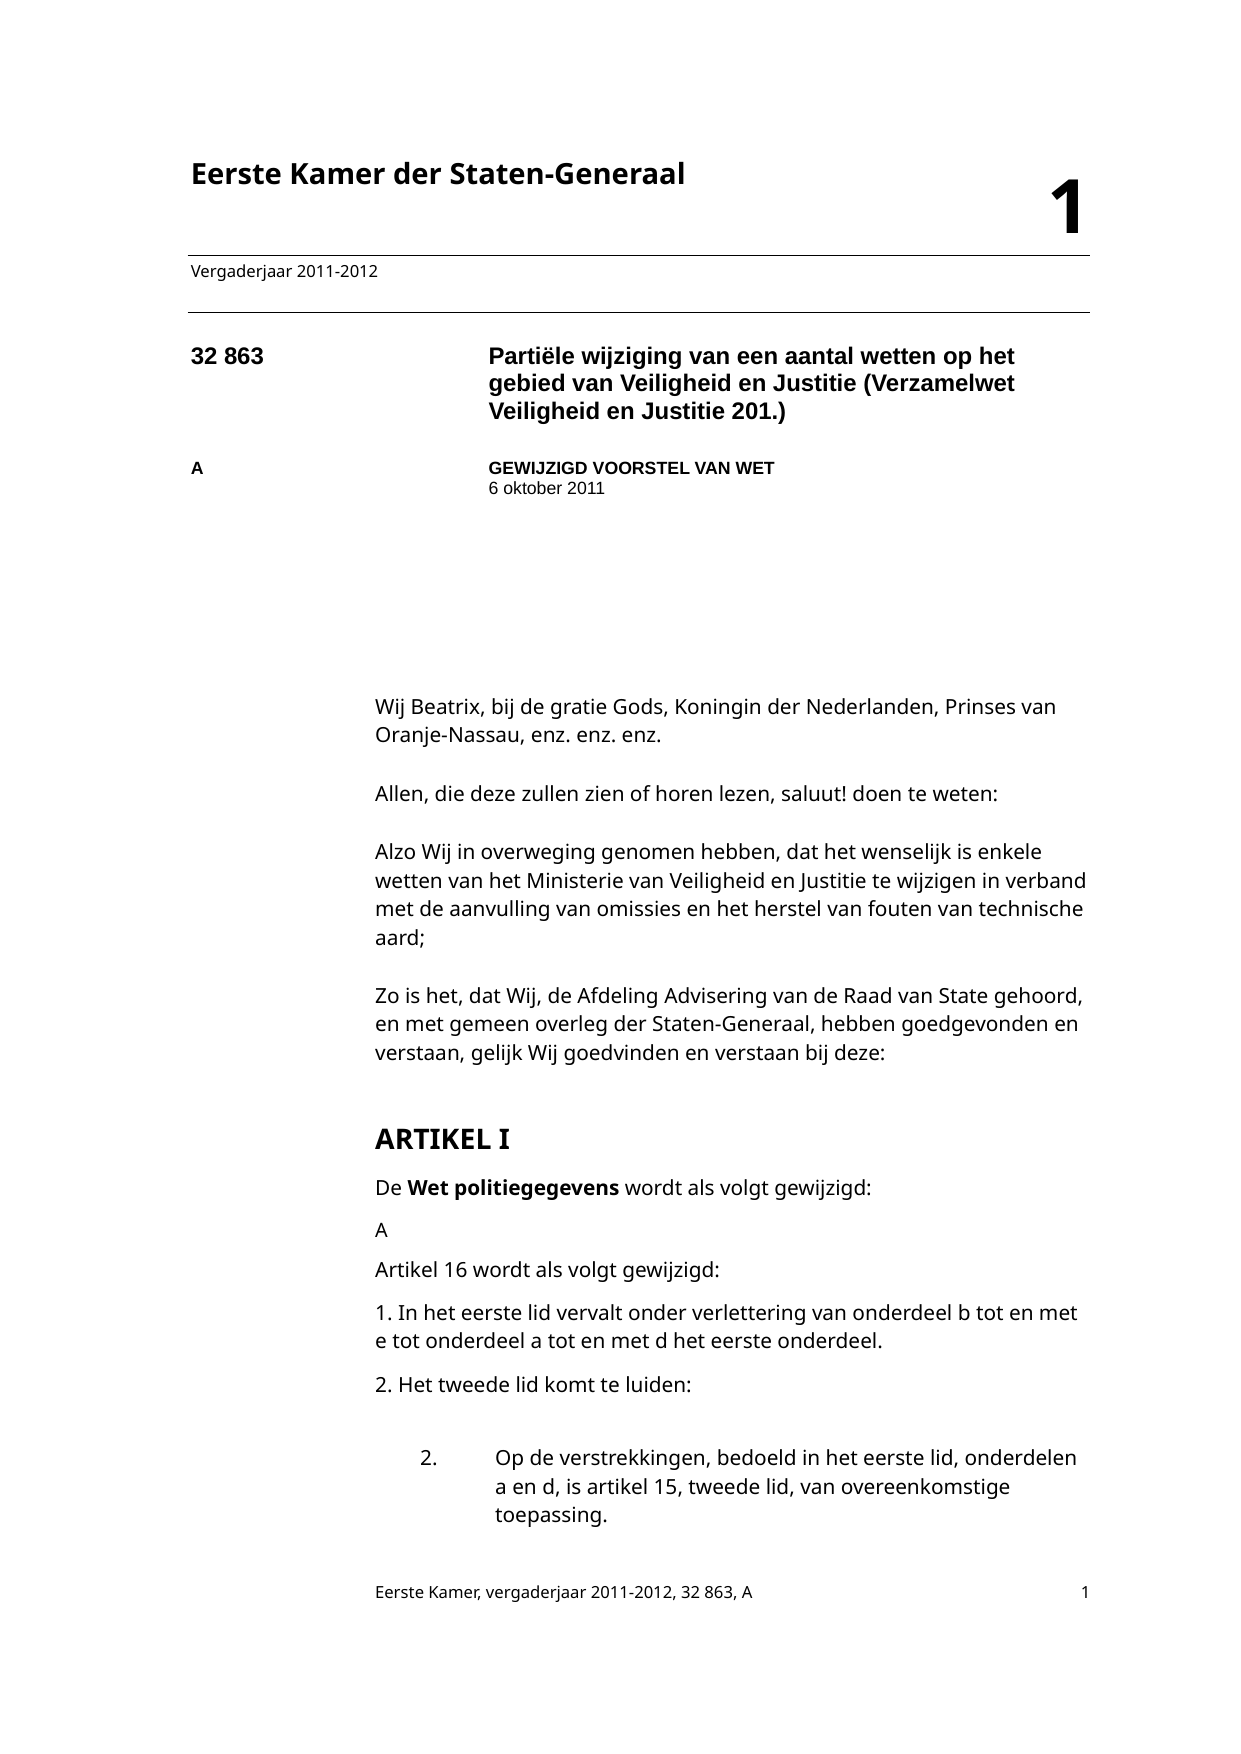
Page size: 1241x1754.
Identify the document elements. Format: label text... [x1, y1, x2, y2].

table_cell Vergaderjaar 2011-2012 [188, 256, 485, 312]
text 1. In het eerste lid vervalt onder verlettering van onderdeel b tot en met e tot onderdeel a tot en met d het eerste onderdeel. [375, 1298, 1090, 1355]
text Zo is het, dat Wij, de Afdeling Advisering van de Raad van State gehoord, en met gemeen overleg der Staten-Generaal, hebben goedgevonden en verstaan, gelijk Wij goedvinden en verstaan bij deze: [375, 981, 1090, 1066]
table_header 1 [910, 150, 1090, 255]
table_cell Partiële wijziging van een aantal wetten op het gebied van Veiligheid en Justitie (Verzamelwet Veiligheid en Justitie 201.) [485, 339, 1090, 454]
text Artikel 16 wordt als volgt gewijzigd: [375, 1255, 1090, 1283]
text De Wet politiegegevens wordt als volgt gewijzigd: [375, 1173, 1090, 1201]
table_cell [485, 313, 1090, 339]
text 2. Het tweede lid komt te luiden: [375, 1370, 1090, 1398]
table_cell [188, 313, 485, 339]
text Wij Beatrix, bij de gratie Gods, Koningin der Nederlanden, Prinses van Oranje-Nassau, enz. enz. enz. [375, 692, 1090, 749]
list Op de verstrekkingen, bedoeld in het eerste lid, onderdelen a en d, is artikel 15, tweede lid, van overeenkomstige toepassing. [420, 1443, 1090, 1529]
table_cell A [188, 455, 485, 573]
table_cell [485, 256, 1090, 312]
table_cell GEWIJZIGD VOORSTEL VAN WET 6 oktober 2011 [485, 455, 1090, 573]
subtitle ARTIKEL I [375, 1119, 1090, 1158]
table_header Eerste Kamer der Staten-Generaal [188, 150, 909, 255]
table_cell 32 863 [188, 339, 485, 454]
text A [375, 1216, 1090, 1243]
text Allen, die deze zullen zien of horen lezen, saluut! doen te weten: [375, 779, 1090, 807]
text Alzo Wij in overweging genomen hebben, dat het wenselijk is enkele wetten van het Ministerie van Veiligheid en Justitie te wijzigen in verband met de aanvulling van omissies en het herstel van fouten van technische aard; [375, 837, 1090, 951]
